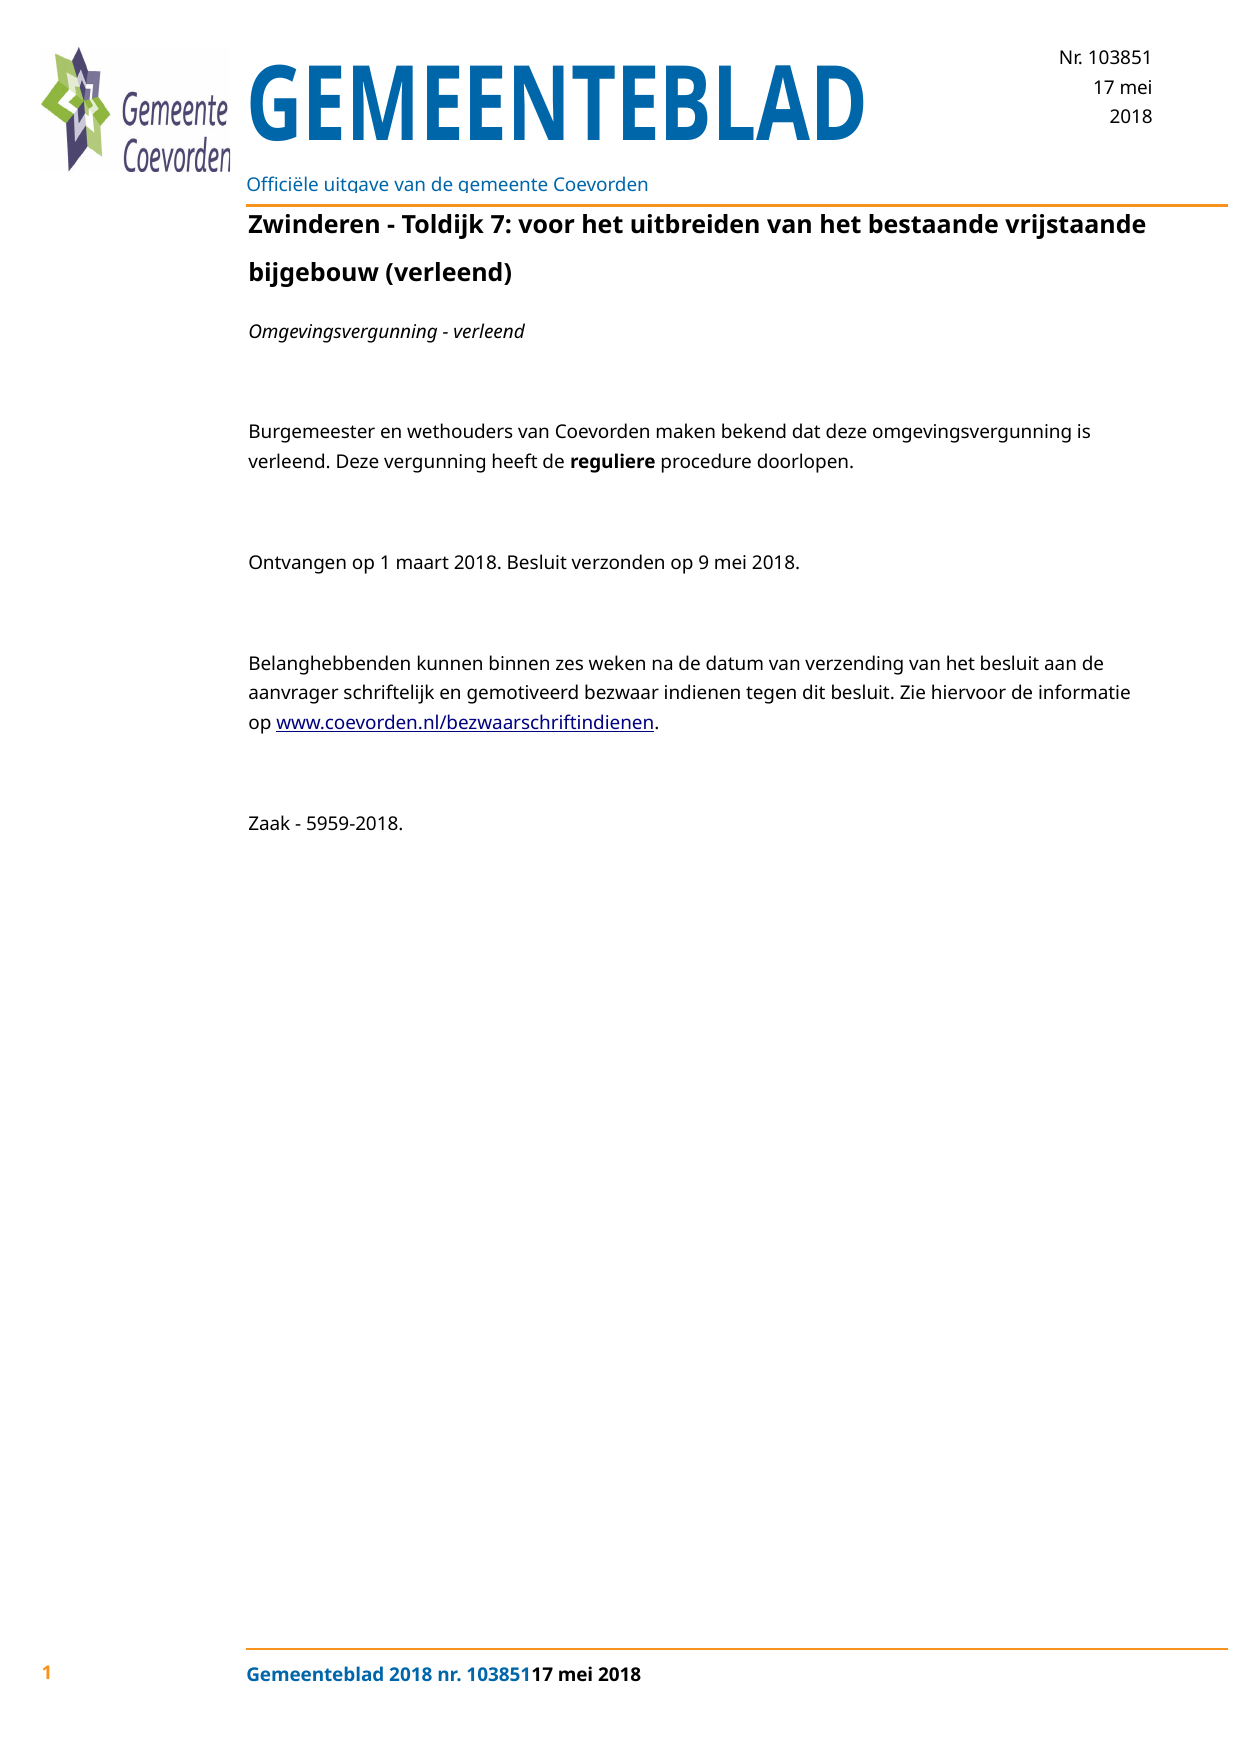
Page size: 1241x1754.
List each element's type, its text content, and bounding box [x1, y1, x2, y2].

text Omgevingsvergunning - verleend [248, 318, 1152, 344]
picture [41, 47, 231, 172]
text Zaak - 5959-2018. [248, 810, 1152, 836]
text Belanghebbenden kunnen binnen zes weken na de datum van verzending van het besluit aan de aanvrager schriftelijk en gemotiveerd bezwaar indienen tegen dit besluit. Zie hiervoor de informatie op www.coevorden.nl/bezwaarschriftindienen. [248, 650, 1152, 735]
text Burgemeester en wethouders van Coevorden maken bekend dat deze omgevingsvergunning is verleend. Deze vergunning heeft de reguliere procedure doorlopen. [248, 419, 1152, 474]
text Zwinderen - Toldijk 7: voor het uitbreiden van het bestaande vrijstaande bijgebouw (verleend) [248, 207, 1152, 288]
text Ontvangen op 1 maart 2018. Besluit verzonden op 9 mei 2018. [248, 549, 1152, 575]
